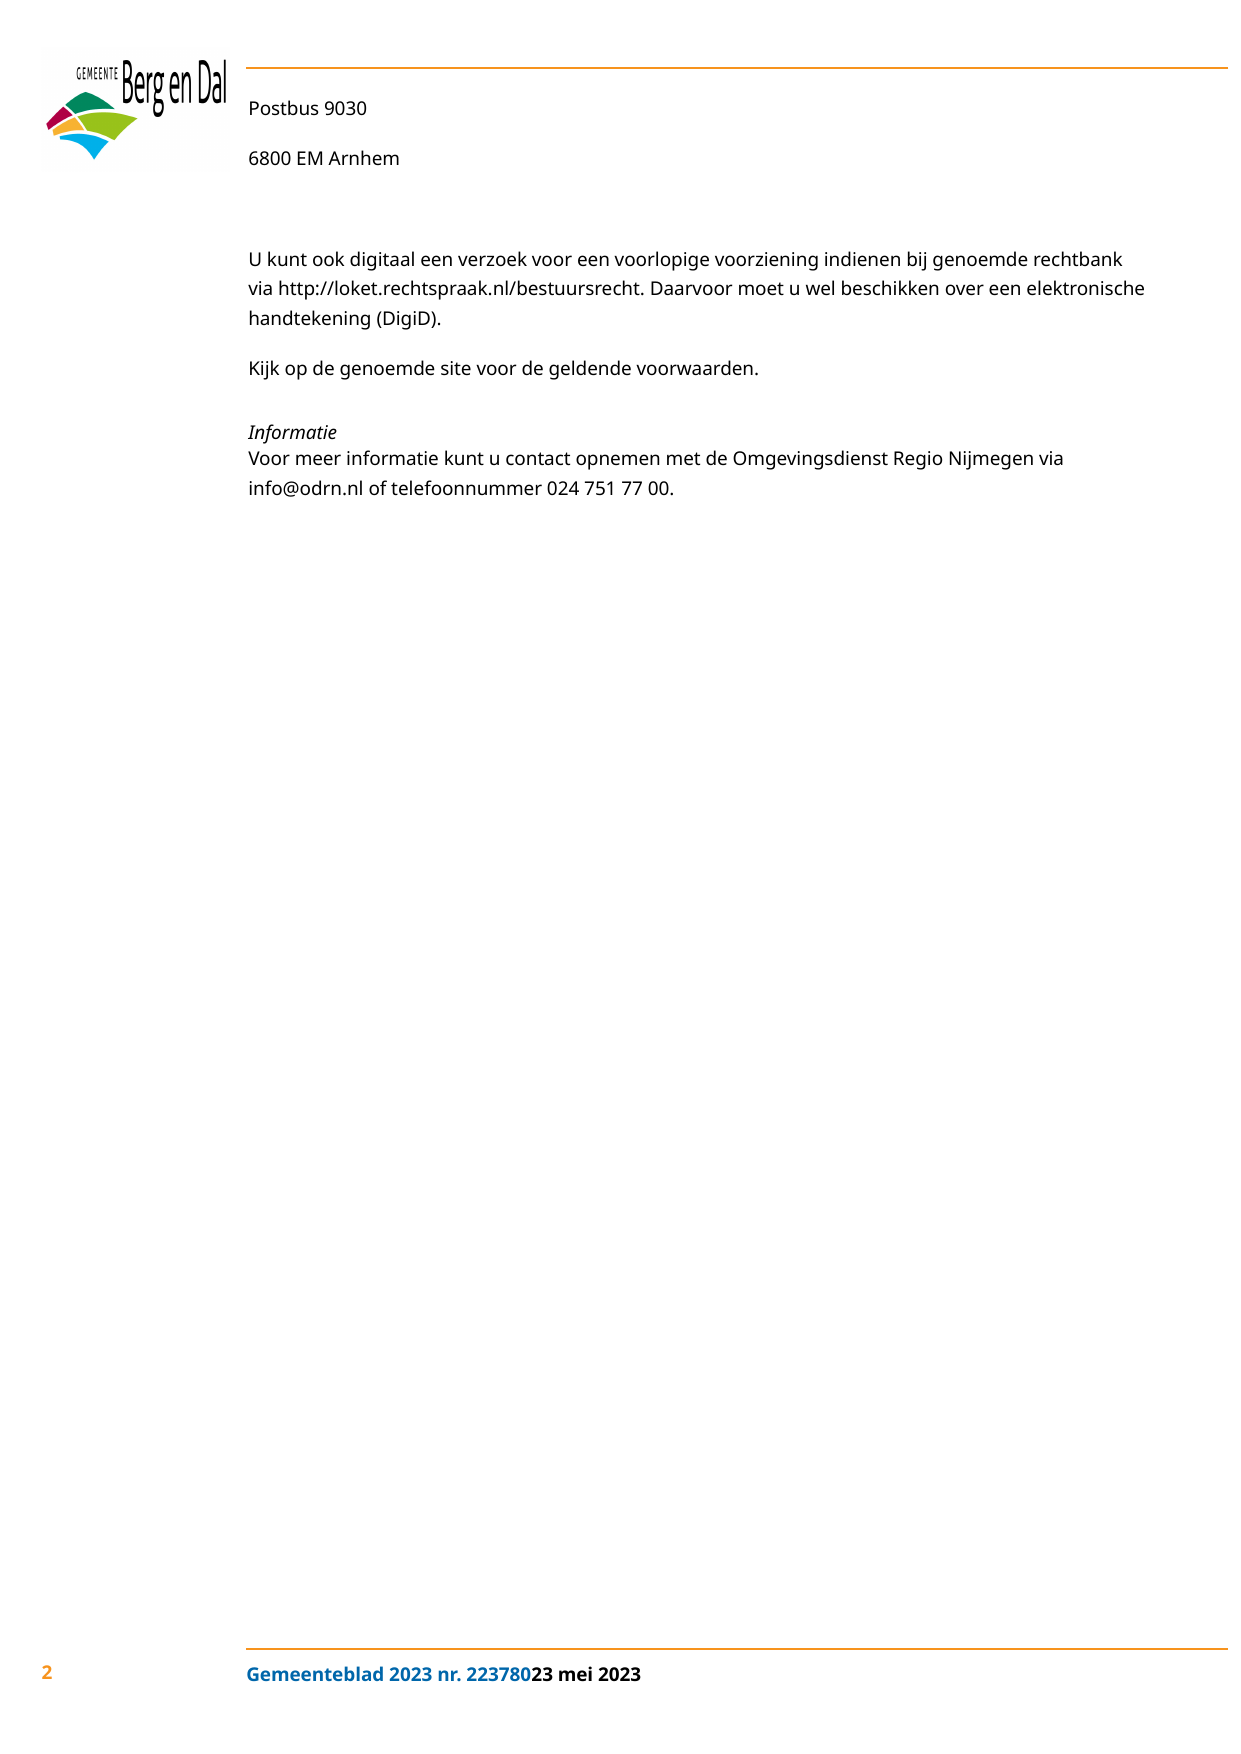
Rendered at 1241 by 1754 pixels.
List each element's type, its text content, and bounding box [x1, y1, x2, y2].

text Voor meer informatie kunt u contact opnemen met de Omgevingsdienst Regio Nijmegen via info@odrn.nl of telefoonnummer 024 751 77 00. [248, 445, 1152, 501]
text Postbus 9030 [248, 95, 1152, 121]
text 6800 EM Arnhem [248, 145, 1152, 171]
text Kijk op de genoemde site voor de geldende voorwaarden. [248, 356, 1152, 381]
text U kunt ook digitaal een verzoek voor een voorlopige voorziening indienen bij genoemde rechtbank via http://loket.rechtspraak.nl/bestuursrecht. Daarvoor moet u wel beschikken over een elektronische handtekening (DigiD). [248, 246, 1152, 331]
text Informatie [248, 419, 1152, 445]
picture [41, 47, 231, 172]
